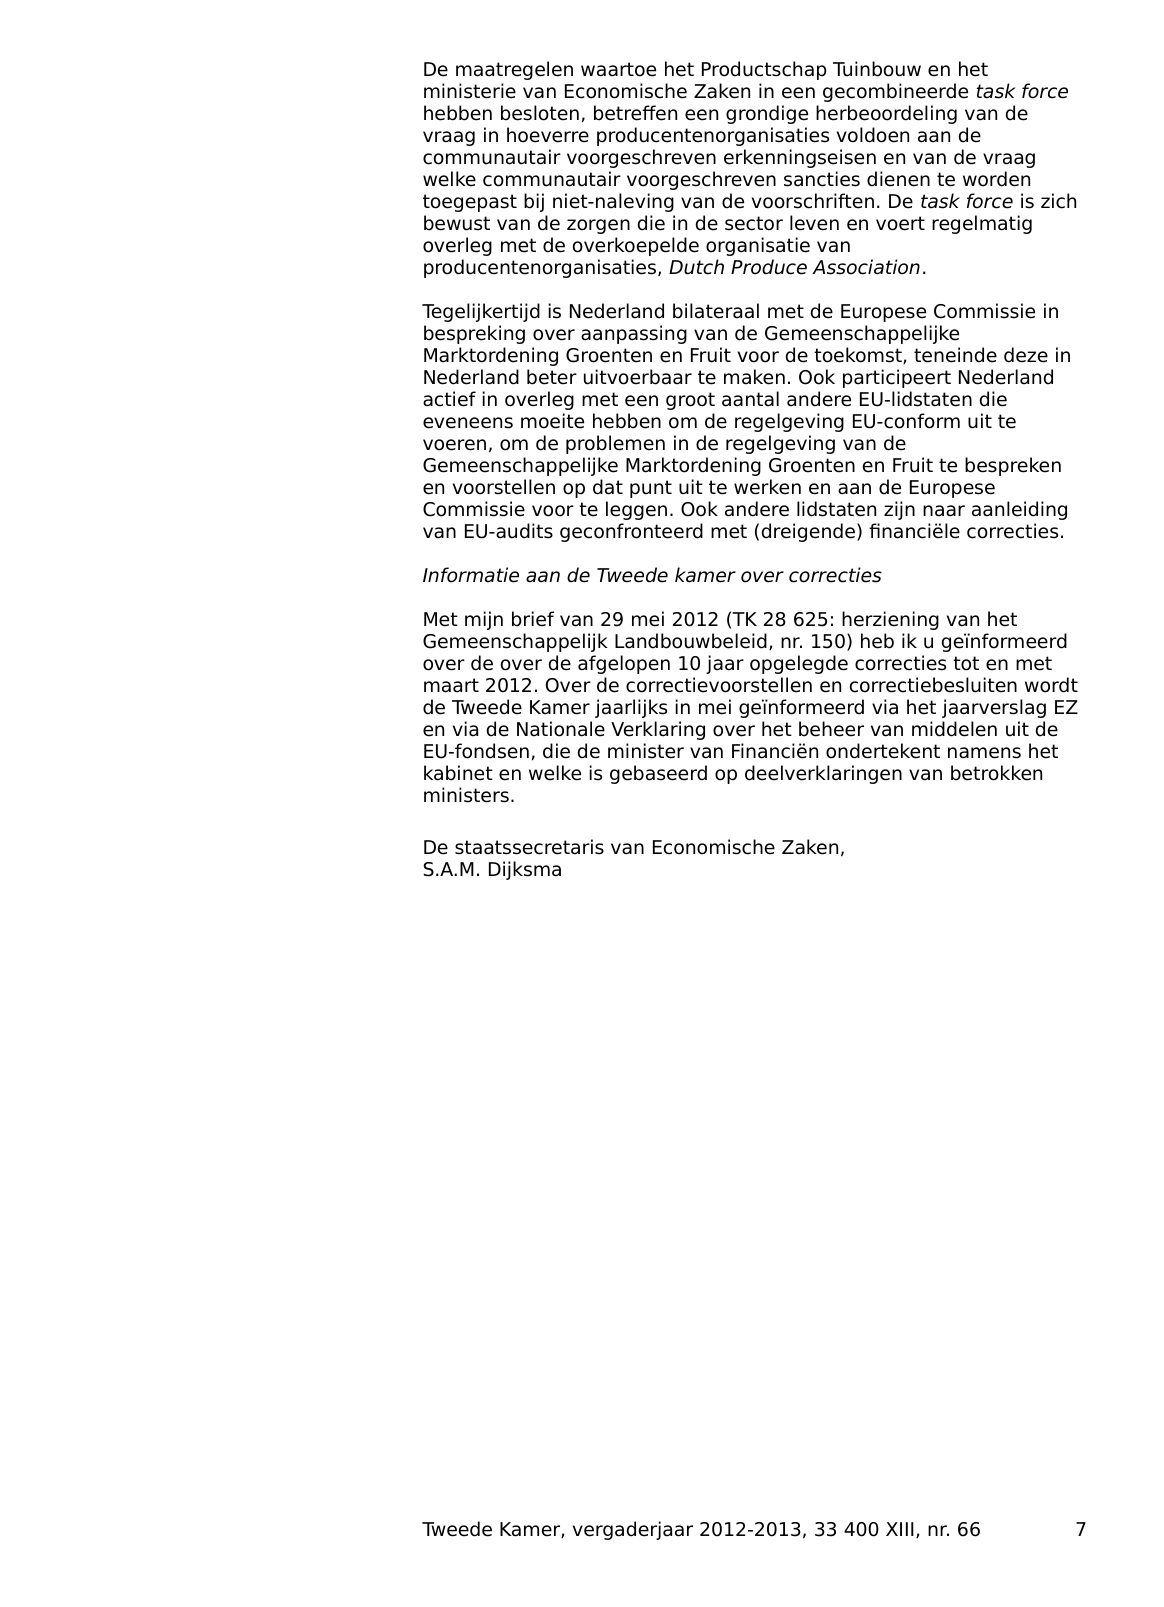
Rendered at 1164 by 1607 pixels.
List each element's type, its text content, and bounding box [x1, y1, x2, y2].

text Met mijn brief van 29 mei 2012 (TK 28 625: herziening van het Gemeenschappelijk Landbouwbeleid, nr. 150) heb ik u geïnformeerd over de over de afgelopen 10 jaar opgelegde correcties tot en met maart 2012. Over de correctievoorstellen en correctiebesluiten wordt de Tweede Kamer jaarlijks in mei geïnformeerd via het jaarverslag EZ en via de Nationale Verklaring over het beheer van middelen uit de EU-fondsen, die de minister van Financiën ondertekent namens het kabinet en welke is gebaseerd op deelverklaringen van betrokken ministers. [422, 609, 1087, 807]
subtitle Informatie aan de Tweede kamer over correcties [422, 565, 1087, 587]
text De maatregelen waartoe het Productschap Tuinbouw en het ministerie van Economische Zaken in een gecombineerde task force hebben besloten, betreffen een grondige herbeoordeling van de vraag in hoeverre producentenorganisaties voldoen aan de communautair voorgeschreven erkenningseisen en van de vraag welke communautair voorgeschreven sancties dienen te worden toegepast bij niet-naleving van de voorschriften. De task force is zich bewust van de zorgen die in de sector leven en voert regelmatig overleg met de overkoepelde organisatie van producentenorganisaties, Dutch Produce Association. [422, 59, 1087, 279]
text De staatssecretaris van Economische Zaken, S.A.M. Dijksma [422, 837, 1087, 881]
text Tegelijkertijd is Nederland bilateraal met de Europese Commissie in bespreking over aanpassing van de Gemeenschappelijke Marktordening Groenten en Fruit voor de toekomst, teneinde deze in Nederland beter uitvoerbaar te maken. Ook participeert Nederland actief in overleg met een groot aantal andere EU-lidstaten die eveneens moeite hebben om de regelgeving EU-conform uit te voeren, om de problemen in de regelgeving van de Gemeenschappelijke Marktordening Groenten en Fruit te bespreken en voorstellen op dat punt uit te werken en aan de Europese Commissie voor te leggen. Ook andere lidstaten zijn naar aanleiding van EU-audits geconfronteerd met (dreigende) financiële correcties. [422, 301, 1087, 543]
